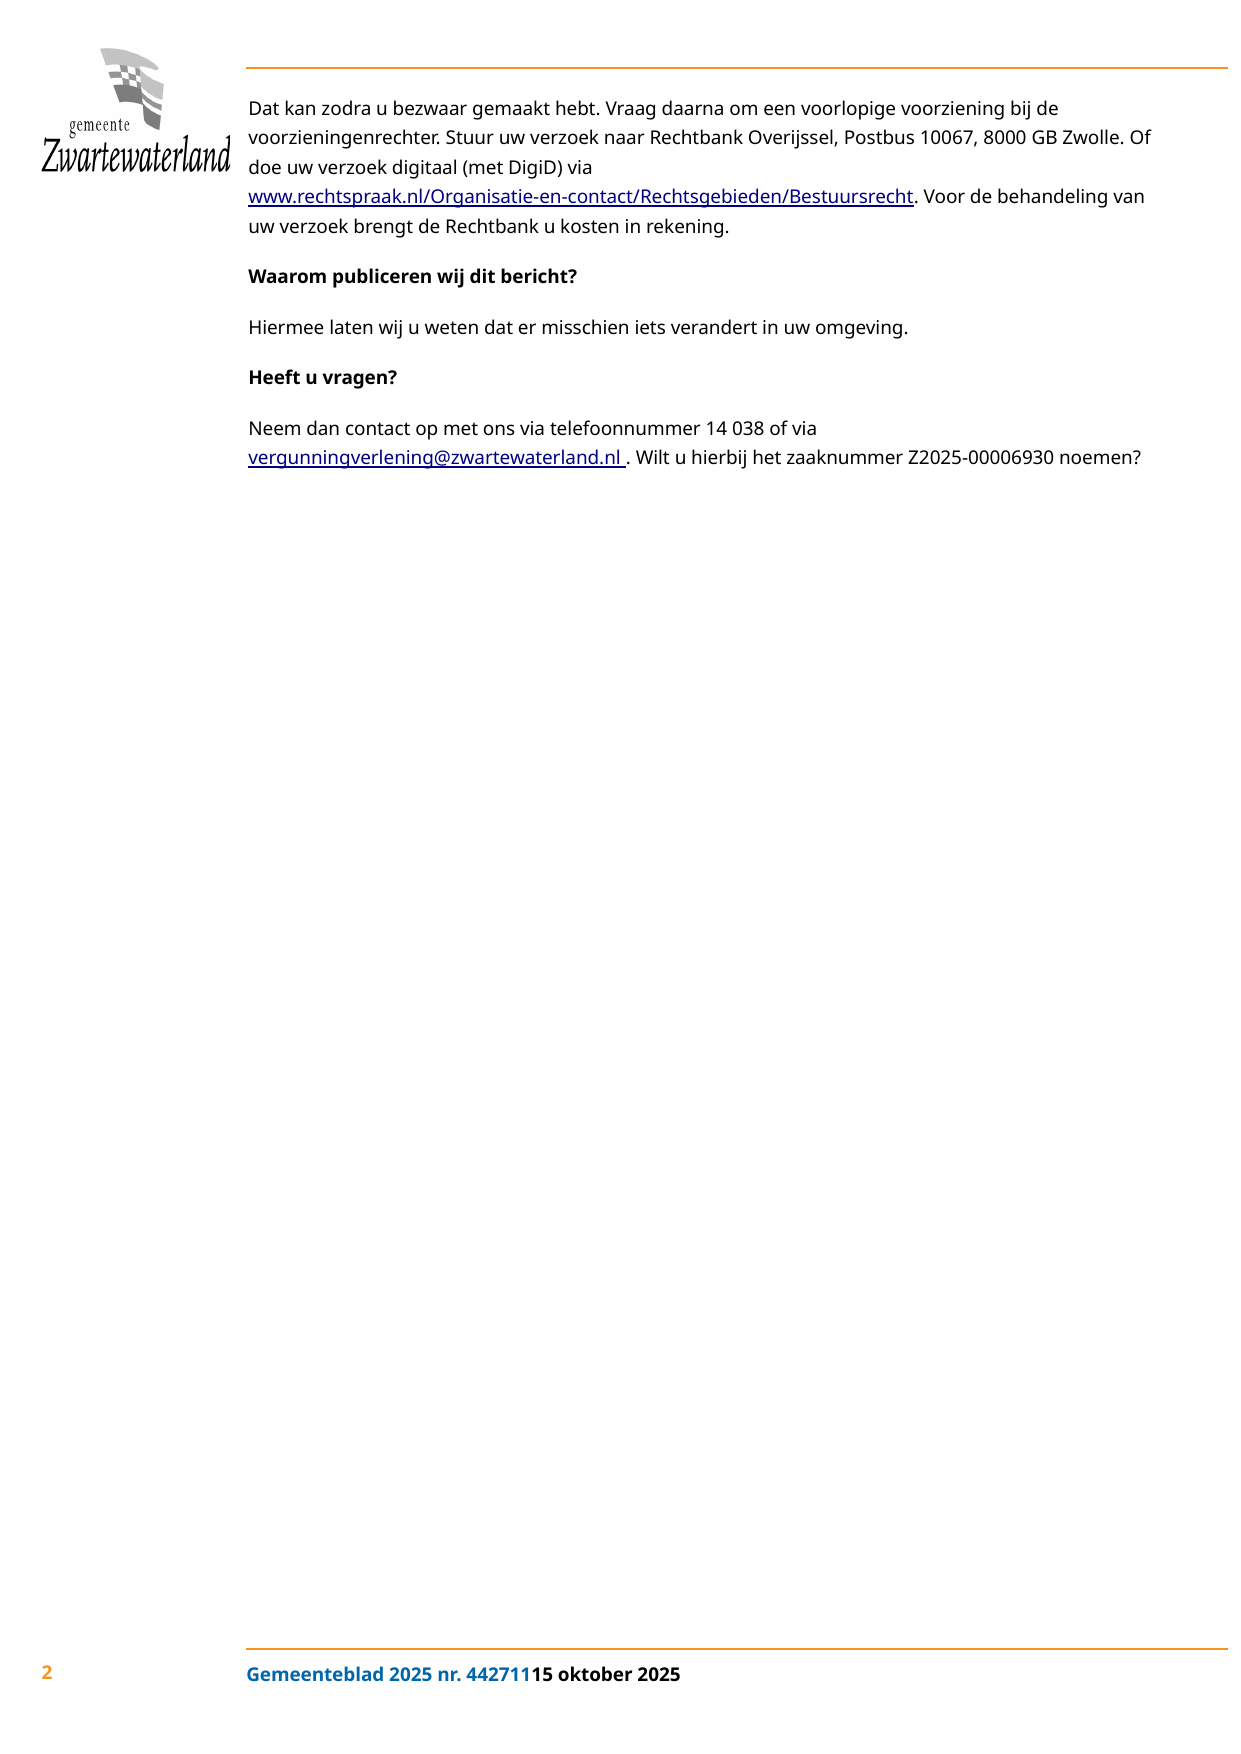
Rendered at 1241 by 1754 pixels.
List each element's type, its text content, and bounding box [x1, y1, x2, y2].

text Hiermee laten wij u weten dat er misschien iets verandert in uw omgeving. [248, 314, 1152, 340]
picture [41, 47, 231, 172]
text Dat kan zodra u bezwaar gemaakt hebt. Vraag daarna om een voorlopige voorziening bij de voorzieningenrechter. Stuur uw verzoek naar Rechtbank Overijssel, Postbus 10067, 8000 GB Zwolle. Of doe uw verzoek digitaal (met DigiD) via www.rechtspraak.nl/Organisatie-en-contact/Rechtsgebieden/Bestuursrecht. Voor de behandeling van uw verzoek brengt de Rechtbank u kosten in rekening. [248, 95, 1152, 239]
text Waarom publiceren wij dit bericht? [248, 263, 1152, 289]
text Neem dan contact op met ons via telefoonnummer 14 038 of via vergunningverlening@zwartewaterland.nl . Wilt u hierbij het zaaknummer Z2025-00006930 noemen? [248, 415, 1152, 470]
text Heeft u vragen? [248, 364, 1152, 390]
